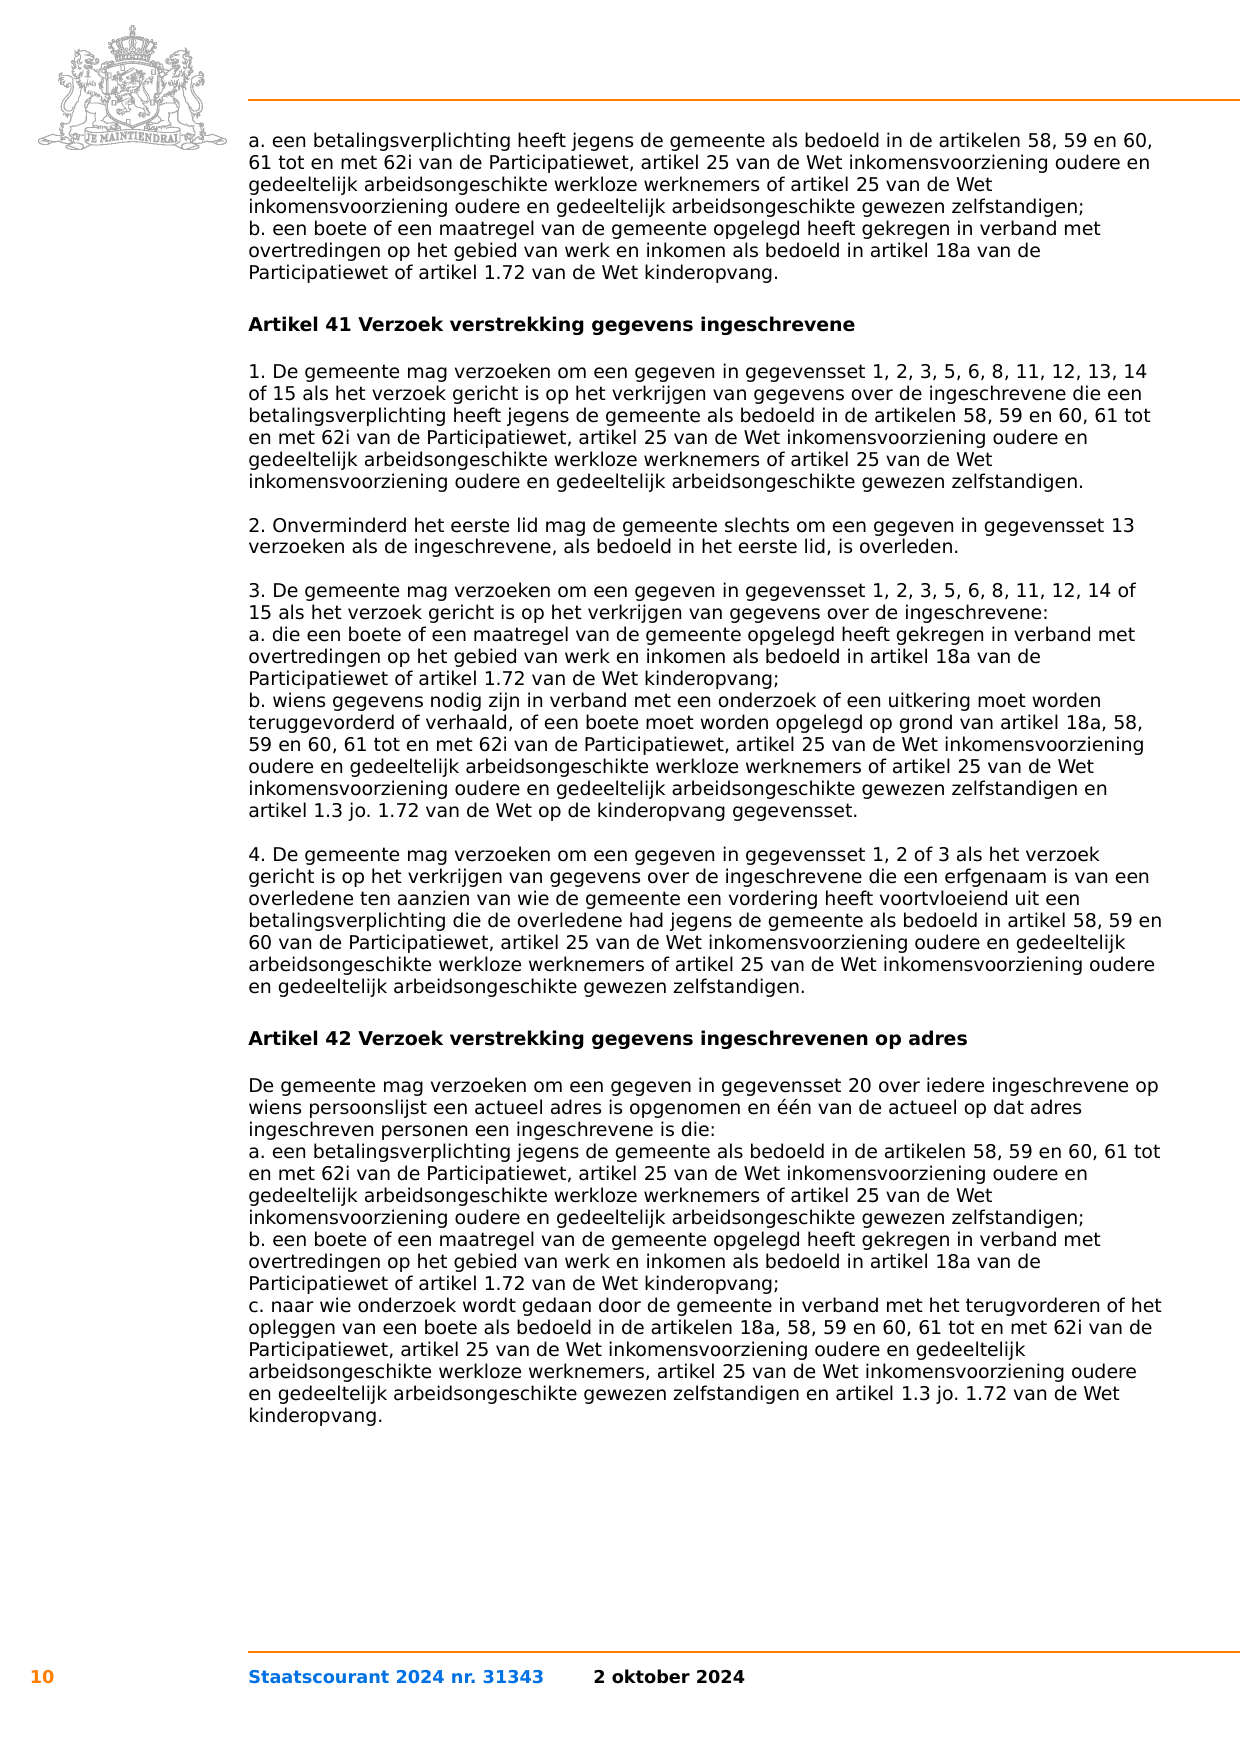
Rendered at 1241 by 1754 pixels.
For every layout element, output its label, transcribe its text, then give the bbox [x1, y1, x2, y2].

text b. een boete of een maatregel van de gemeente opgelegd heeft gekregen in verband met overtredingen op het gebied van werk en inkomen als bedoeld in artikel 18a van de Participatiewet of artikel 1.72 van de Wet kinderopvang. [248, 218, 1163, 284]
text 4. De gemeente mag verzoeken om een gegeven in gegevensset 1, 2 of 3 als het verzoek gericht is op het verkrijgen van gegevens over de ingeschrevene die een erfgenaam is van een overledene ten aanzien van wie de gemeente een vordering heeft voortvloeiend uit een betalingsverplichting die de overledene had jegens de gemeente als bedoeld in artikel 58, 59 en 60 van de Participatiewet, artikel 25 van de Wet inkomensvoorziening oudere en gedeeltelijk arbeidsongeschikte werkloze werknemers of artikel 25 van de Wet inkomensvoorziening oudere en gedeeltelijk arbeidsongeschikte gewezen zelfstandigen. [248, 844, 1163, 998]
subtitle Artikel 41 Verzoek verstrekking gegevens ingeschrevene [248, 314, 1163, 336]
text De gemeente mag verzoeken om een gegeven in gegevensset 20 over iedere ingeschrevene op wiens persoonslijst een actueel adres is opgenomen en één van de actueel op dat adres ingeschreven personen een ingeschrevene is die: [248, 1075, 1163, 1141]
text a. een betalingsverplichting heeft jegens de gemeente als bedoeld in de artikelen 58, 59 en 60, 61 tot en met 62i van de Participatiewet, artikel 25 van de Wet inkomensvoorziening oudere en gedeeltelijk arbeidsongeschikte werkloze werknemers of artikel 25 van de Wet inkomensvoorziening oudere en gedeeltelijk arbeidsongeschikte gewezen zelfstandigen; [248, 130, 1163, 218]
text a. een betalingsverplichting jegens de gemeente als bedoeld in de artikelen 58, 59 en 60, 61 tot en met 62i van de Participatiewet, artikel 25 van de Wet inkomensvoorziening oudere en gedeeltelijk arbeidsongeschikte werkloze werknemers of artikel 25 van de Wet inkomensvoorziening oudere en gedeeltelijk arbeidsongeschikte gewezen zelfstandigen; [248, 1141, 1163, 1229]
text 3. De gemeente mag verzoeken om een gegeven in gegevensset 1, 2, 3, 5, 6, 8, 11, 12, 14 of 15 als het verzoek gericht is op het verkrijgen van gegevens over de ingeschrevene: [248, 580, 1163, 624]
text 2. Onverminderd het eerste lid mag de gemeente slechts om een gegeven in gegevensset 13 verzoeken als de ingeschrevene, als bedoeld in het eerste lid, is overleden. [248, 514, 1163, 558]
text a. die een boete of een maatregel van de gemeente opgelegd heeft gekregen in verband met overtredingen op het gebied van werk en inkomen als bedoeld in artikel 18a van de Participatiewet of artikel 1.72 van de Wet kinderopvang; [248, 624, 1163, 690]
subtitle Artikel 42 Verzoek verstrekking gegevens ingeschrevenen op adres [248, 1028, 1163, 1050]
text c. naar wie onderzoek wordt gedaan door de gemeente in verband met het terugvorderen of het opleggen van een boete als bedoeld in de artikelen 18a, 58, 59 en 60, 61 tot en met 62i van de Participatiewet, artikel 25 van de Wet inkomensvoorziening oudere en gedeeltelijk arbeidsongeschikte werkloze werknemers, artikel 25 van de Wet inkomensvoorziening oudere en gedeeltelijk arbeidsongeschikte gewezen zelfstandigen en artikel 1.3 jo. 1.72 van de Wet kinderopvang. [248, 1294, 1163, 1426]
text 1. De gemeente mag verzoeken om een gegeven in gegevensset 1, 2, 3, 5, 6, 8, 11, 12, 13, 14 of 15 als het verzoek gericht is op het verkrijgen van gegevens over de ingeschrevene die een betalingsverplichting heeft jegens de gemeente als bedoeld in de artikelen 58, 59 en 60, 61 tot en met 62i van de Participatiewet, artikel 25 van de Wet inkomensvoorziening oudere en gedeeltelijk arbeidsongeschikte werkloze werknemers of artikel 25 van de Wet inkomensvoorziening oudere en gedeeltelijk arbeidsongeschikte gewezen zelfstandigen. [248, 361, 1163, 493]
text b. wiens gegevens nodig zijn in verband met een onderzoek of een uitkering moet worden teruggevorderd of verhaald, of een boete moet worden opgelegd op grond van artikel 18a, 58, 59 en 60, 61 tot en met 62i van de Participatiewet, artikel 25 van de Wet inkomensvoorziening oudere en gedeeltelijk arbeidsongeschikte werkloze werknemers of artikel 25 van de Wet inkomensvoorziening oudere en gedeeltelijk arbeidsongeschikte gewezen zelfstandigen en artikel 1.3 jo. 1.72 van de Wet op de kinderopvang gegevensset. [248, 690, 1163, 822]
text b. een boete of een maatregel van de gemeente opgelegd heeft gekregen in verband met overtredingen op het gebied van werk en inkomen als bedoeld in artikel 18a van de Participatiewet of artikel 1.72 van de Wet kinderopvang; [248, 1229, 1163, 1294]
picture [38, 25, 227, 150]
